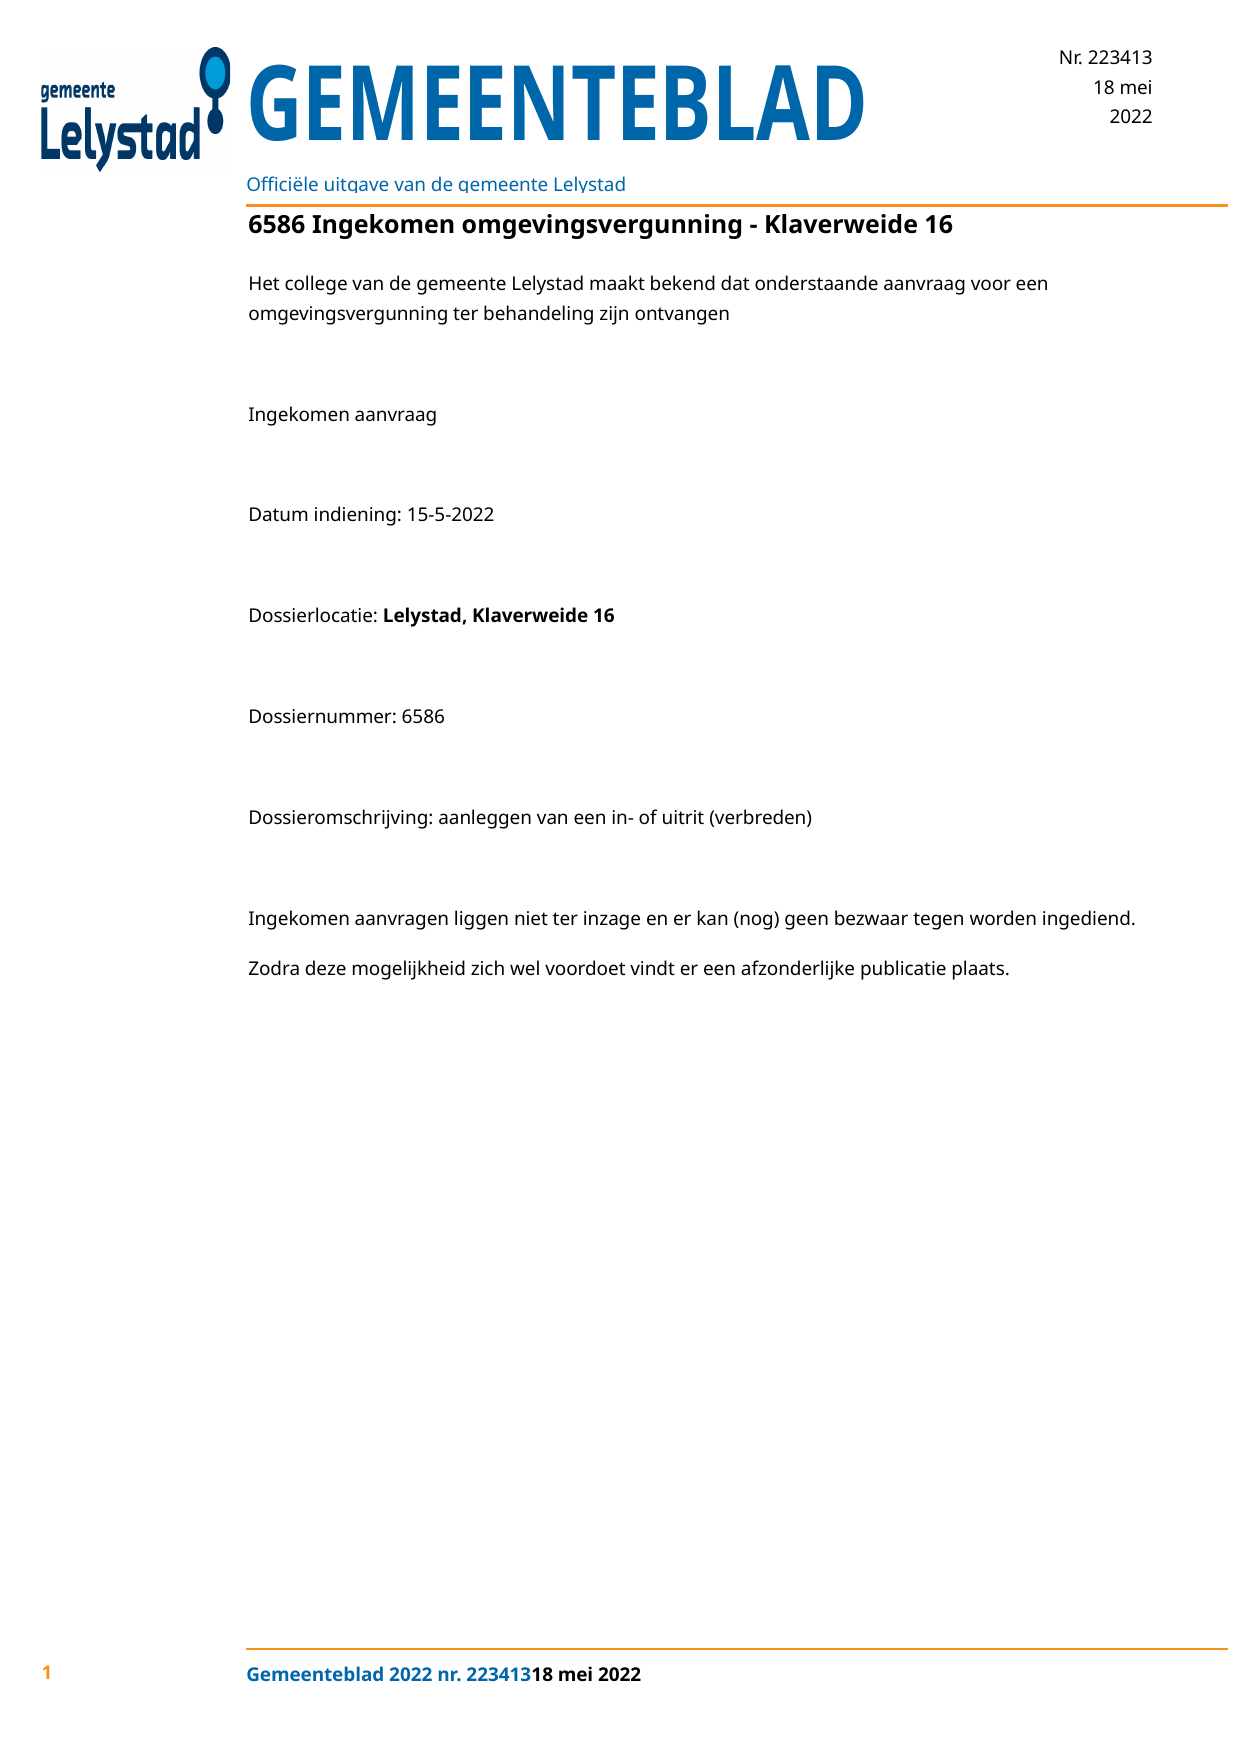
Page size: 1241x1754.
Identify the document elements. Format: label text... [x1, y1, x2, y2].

text 6586 Ingekomen omgevingsvergunning - Klaverweide 16 [248, 207, 1152, 241]
text Het college van de gemeente Lelystad maakt bekend dat onderstaande aanvraag voor een omgevingsvergunning ter behandeling zijn ontvangen [248, 270, 1152, 326]
text Dossiernummer: 6586 [248, 703, 1152, 729]
text Zodra deze mogelijkheid zich wel voordoet vindt er een afzonderlijke publicatie plaats. [248, 955, 1152, 981]
text Dossierlocatie: Lelystad, Klaverweide 16 [248, 602, 1152, 628]
text Dossieromschrijving: aanleggen van een in- of uitrit (verbreden) [248, 804, 1152, 830]
picture [41, 47, 231, 172]
text Datum indiening: 15-5-2022 [248, 502, 1152, 527]
text Ingekomen aanvragen liggen niet ter inzage en er kan (nog) geen bezwaar tegen worden ingediend. [248, 905, 1152, 931]
text Ingekomen aanvraag [248, 401, 1152, 426]
